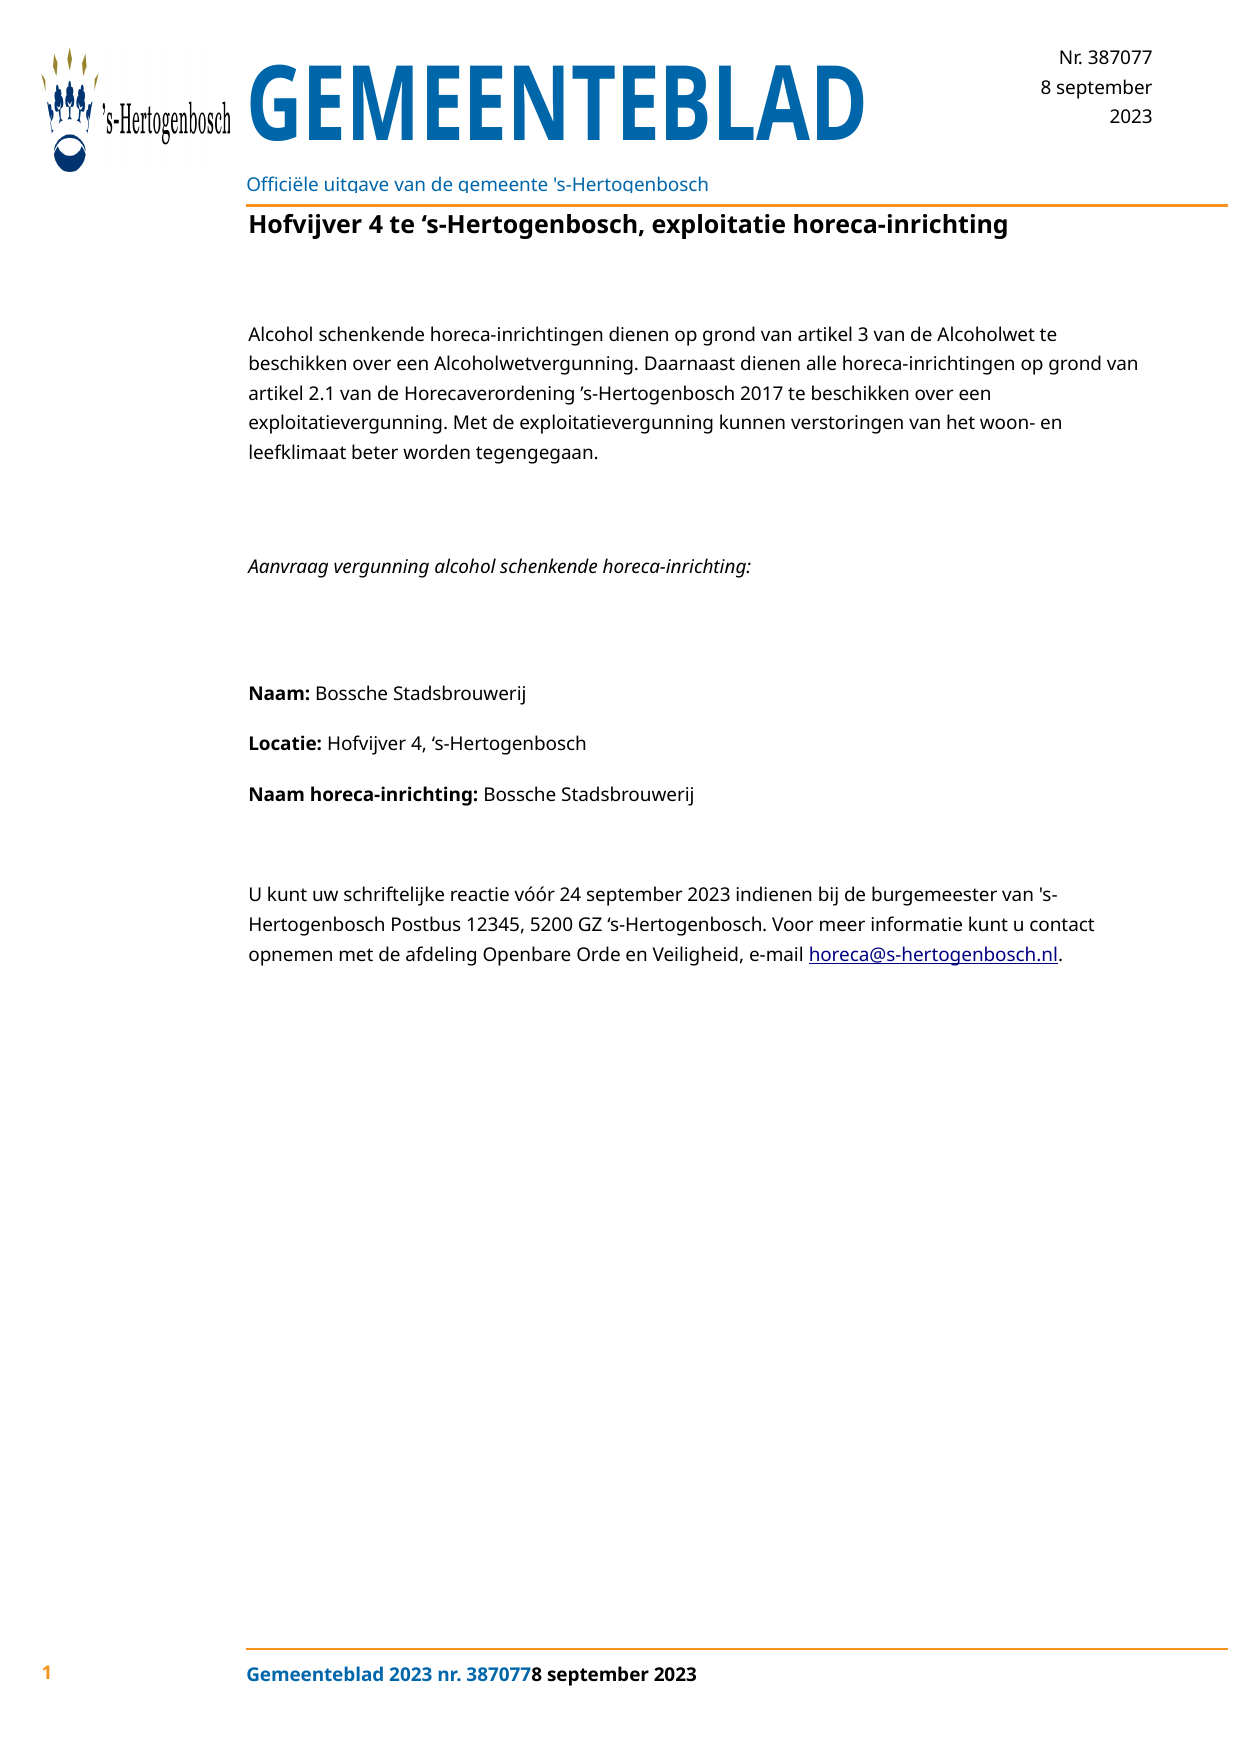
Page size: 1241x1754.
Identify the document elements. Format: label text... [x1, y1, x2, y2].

picture [41, 47, 231, 172]
text Aanvraag vergunning alcohol schenkende horeca-inrichting: [248, 553, 1152, 579]
text U kunt uw schriftelijke reactie vóór 24 september 2023 indienen bij de burgemeester van 's-Hertogenbosch Postbus 12345, 5200 GZ ‘s-Hertogenbosch. Voor meer informatie kunt u contact opnemen met de afdeling Openbare Orde en Veiligheid, e-mail horeca@s-hertogenbosch.nl. [248, 882, 1152, 967]
text Naam horeca-inrichting: Bossche Stadsbrouwerij [248, 781, 1152, 807]
text Locatie: Hofvijver 4, ‘s-Hertogenbosch [248, 730, 1152, 756]
text Alcohol schenkende horeca-inrichtingen dienen op grond van artikel 3 van de Alcoholwet te beschikken over een Alcoholwetvergunning. Daarnaast dienen alle horeca-inrichtingen op grond van artikel 2.1 van de Horecaverordening ’s-Hertogenbosch 2017 te beschikken over een exploitatievergunning. Met de exploitatievergunning kunnen verstoringen van het woon- en leefklimaat beter worden tegengegaan. [248, 321, 1152, 465]
text Hofvijver 4 te ‘s-Hertogenbosch, exploitatie horeca-inrichting [248, 207, 1152, 241]
text Naam: Bossche Stadsbrouwerij [248, 680, 1152, 706]
